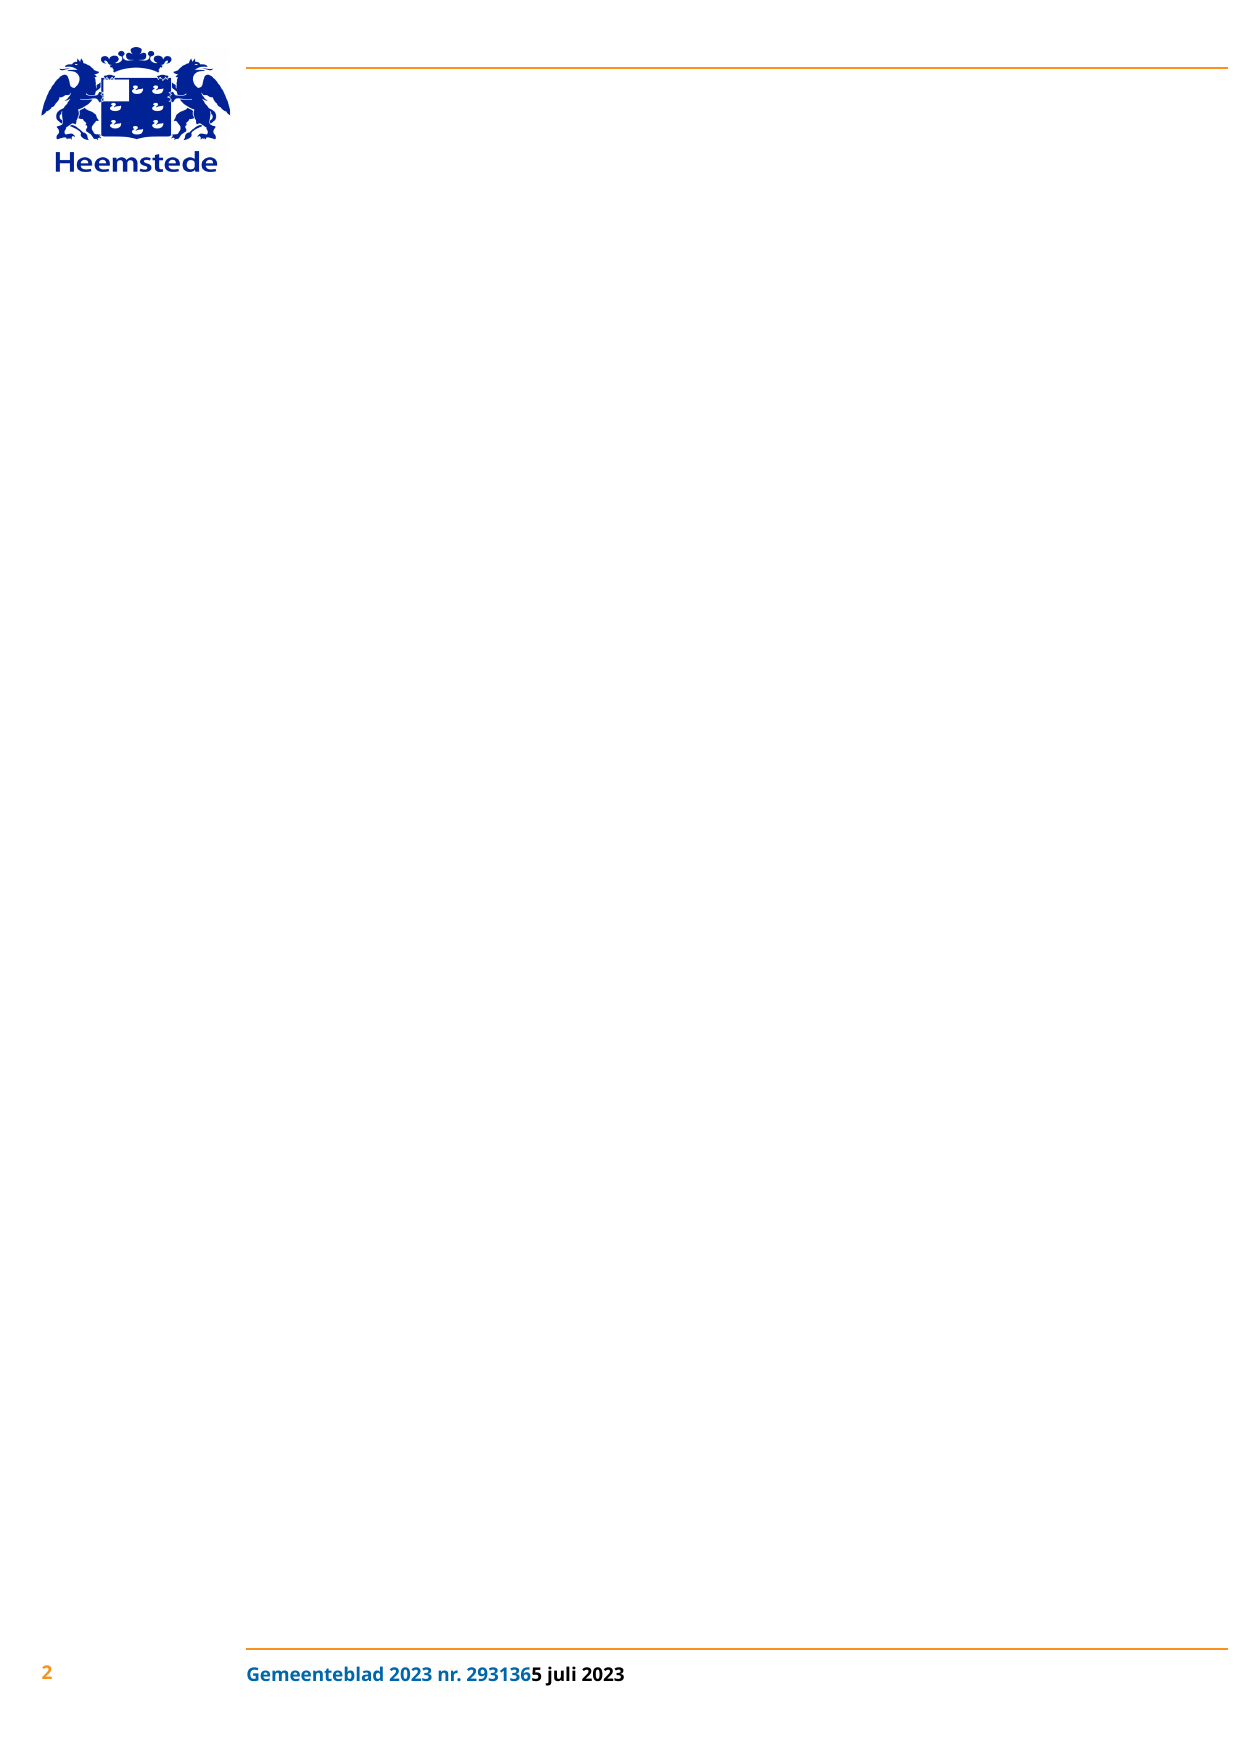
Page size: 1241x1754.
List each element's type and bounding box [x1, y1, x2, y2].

picture [41, 47, 231, 172]
